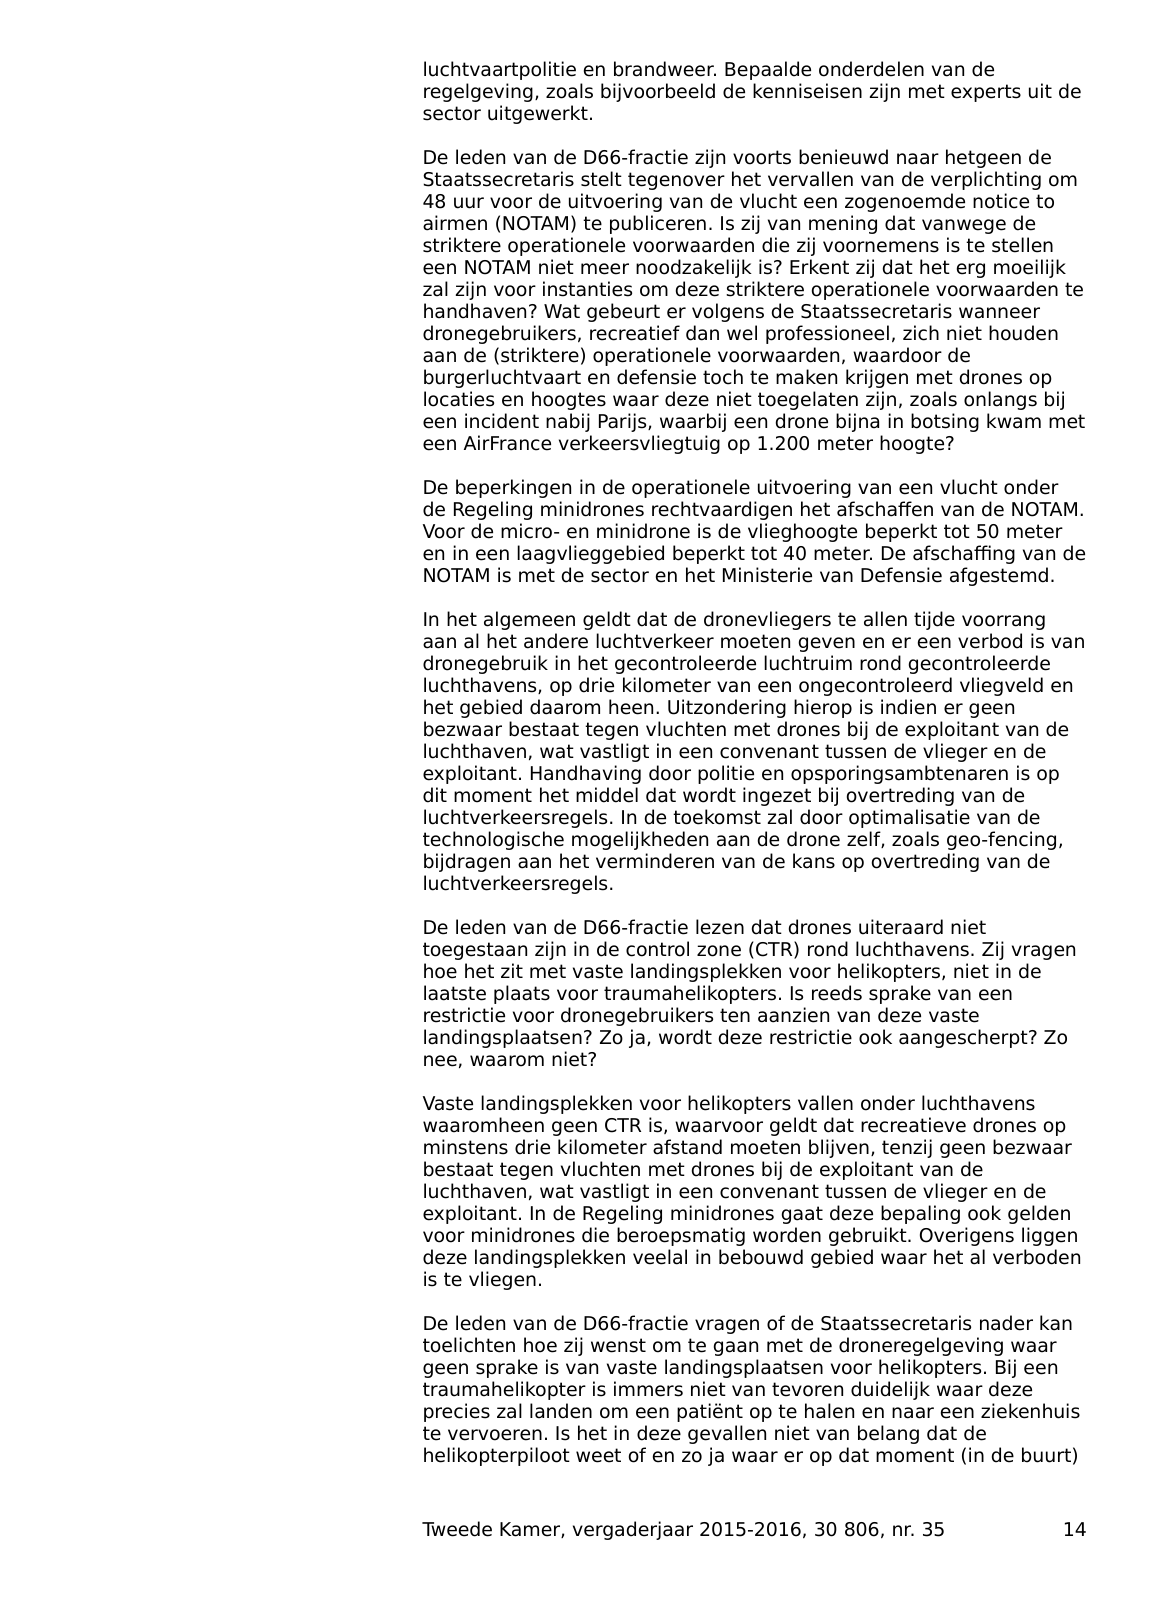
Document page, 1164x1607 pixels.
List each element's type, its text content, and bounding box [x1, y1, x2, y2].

text De leden van de D66-fractie vragen of de Staatssecretaris nader kan toelichten hoe zij wenst om te gaan met de droneregelgeving waar geen sprake is van vaste landingsplaatsen voor helikopters. Bij een traumahelikopter is immers niet van tevoren duidelijk waar deze precies zal landen om een patiënt op te halen en naar een ziekenhuis te vervoeren. Is het in deze gevallen niet van belang dat de helikopterpiloot weet of en zo ja waar er op dat moment (in de buurt) [422, 1313, 1087, 1467]
text luchtvaartpolitie en brandweer. Bepaalde onderdelen van de regelgeving, zoals bijvoorbeeld de kenniseisen zijn met experts uit de sector uitgewerkt. [422, 59, 1087, 125]
text In het algemeen geldt dat de dronevliegers te allen tijde voorrang aan al het andere luchtverkeer moeten geven en er een verbod is van dronegebruik in het gecontroleerde luchtruim rond gecontroleerde luchthavens, op drie kilometer van een ongecontroleerd vliegveld en het gebied daarom heen. Uitzondering hierop is indien er geen bezwaar bestaat tegen vluchten met drones bij de exploitant van de luchthaven, wat vastligt in een convenant tussen de vlieger en de exploitant. Handhaving door politie en opsporingsambtenaren is op dit moment het middel dat wordt ingezet bij overtreding van de luchtverkeersregels. In de toekomst zal door optimalisatie van de technologische mogelijkheden aan de drone zelf, zoals geo-fencing, bijdragen aan het verminderen van de kans op overtreding van de luchtverkeersregels. [422, 609, 1087, 895]
text De leden van de D66-fractie lezen dat drones uiteraard niet toegestaan zijn in de control zone (CTR) rond luchthavens. Zij vragen hoe het zit met vaste landingsplekken voor helikopters, niet in de laatste plaats voor traumahelikopters. Is reeds sprake van een restrictie voor dronegebruikers ten aanzien van deze vaste landingsplaatsen? Zo ja, wordt deze restrictie ook aangescherpt? Zo nee, waarom niet? [422, 917, 1087, 1071]
text De beperkingen in de operationele uitvoering van een vlucht onder de Regeling minidrones rechtvaardigen het afschaffen van de NOTAM. Voor de micro- en minidrone is de vlieghoogte beperkt tot 50 meter en in een laagvlieggebied beperkt tot 40 meter. De afschaffing van de NOTAM is met de sector en het Ministerie van Defensie afgestemd. [422, 477, 1087, 587]
text Vaste landingsplekken voor helikopters vallen onder luchthavens waaromheen geen CTR is, waarvoor geldt dat recreatieve drones op minstens drie kilometer afstand moeten blijven, tenzij geen bezwaar bestaat tegen vluchten met drones bij de exploitant van de luchthaven, wat vastligt in een convenant tussen de vlieger en de exploitant. In de Regeling minidrones gaat deze bepaling ook gelden voor minidrones die beroepsmatig worden gebruikt. Overigens liggen deze landingsplekken veelal in bebouwd gebied waar het al verboden is te vliegen. [422, 1093, 1087, 1291]
text De leden van de D66-fractie zijn voorts benieuwd naar hetgeen de Staatssecretaris stelt tegenover het vervallen van de verplichting om 48 uur voor de uitvoering van de vlucht een zogenoemde notice to airmen (NOTAM) te publiceren. Is zij van mening dat vanwege de striktere operationele voorwaarden die zij voornemens is te stellen een NOTAM niet meer noodzakelijk is? Erkent zij dat het erg moeilijk zal zijn voor instanties om deze striktere operationele voorwaarden te handhaven? Wat gebeurt er volgens de Staatssecretaris wanneer dronegebruikers, recreatief dan wel professioneel, zich niet houden aan de (striktere) operationele voorwaarden, waardoor de burgerluchtvaart en defensie toch te maken krijgen met drones op locaties en hoogtes waar deze niet toegelaten zijn, zoals onlangs bij een incident nabij Parijs, waarbij een drone bijna in botsing kwam met een AirFrance verkeersvliegtuig op 1.200 meter hoogte? [422, 147, 1087, 455]
